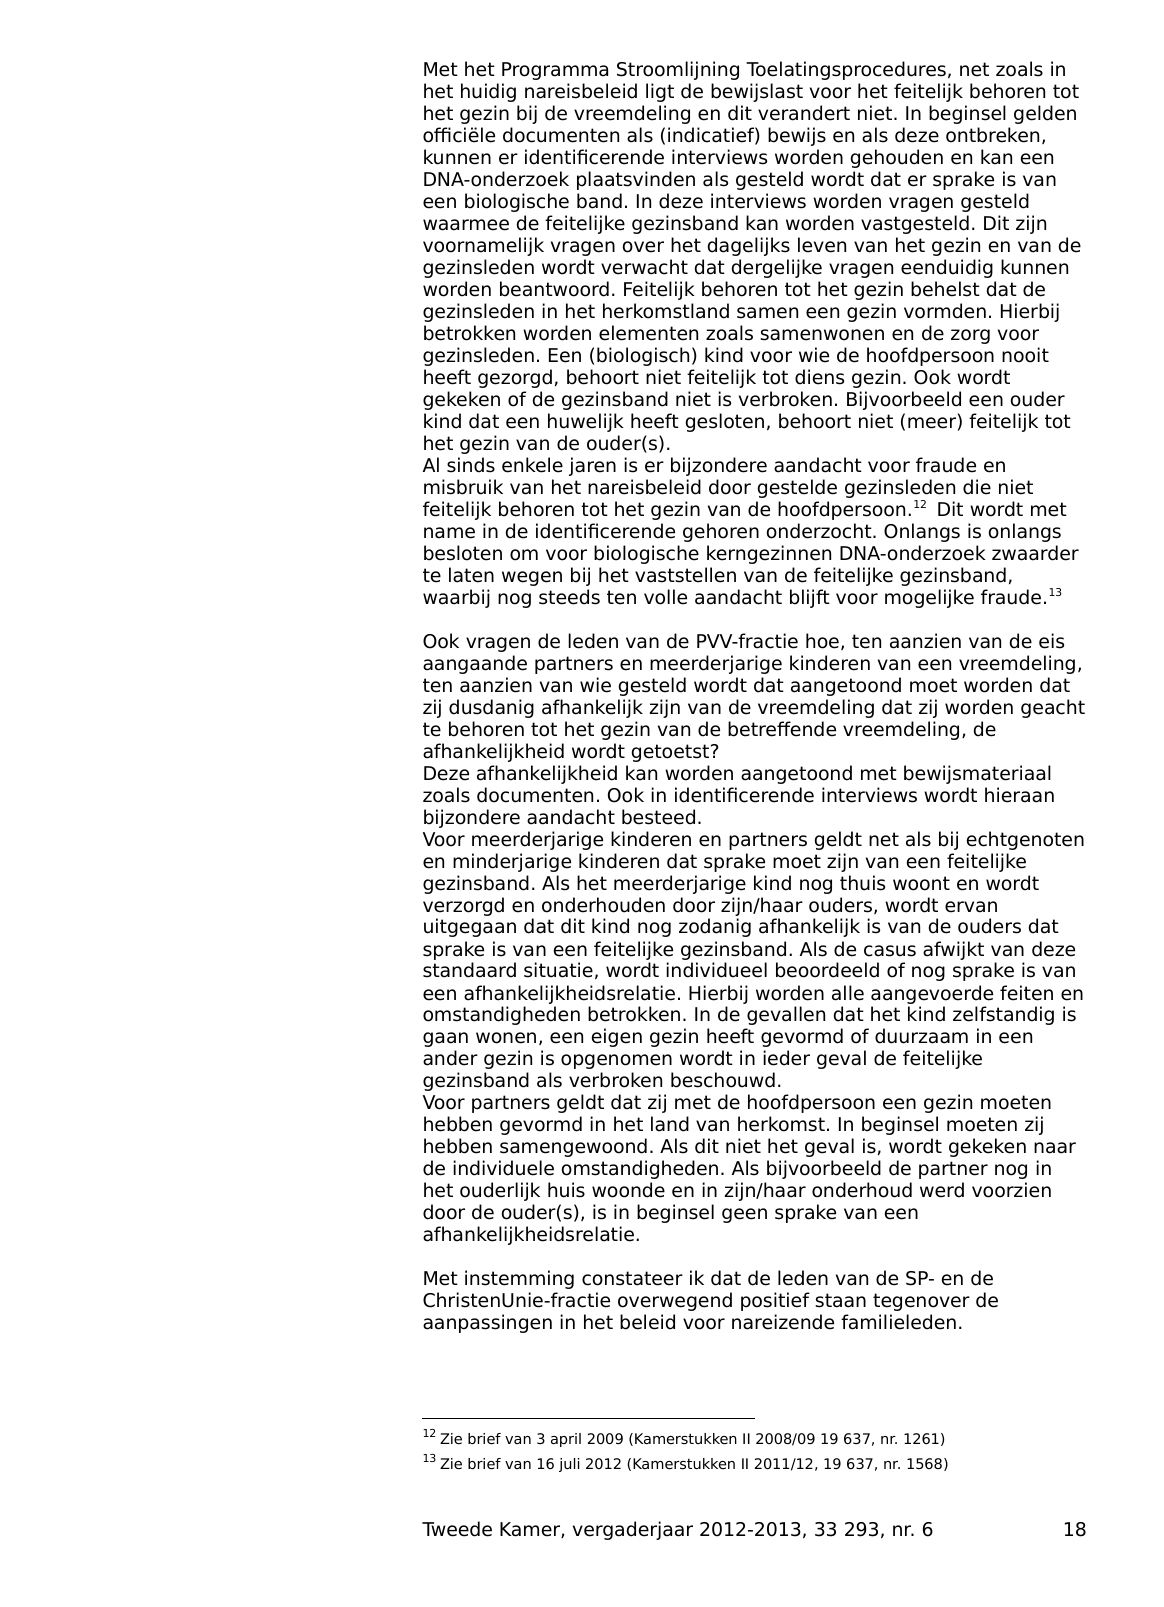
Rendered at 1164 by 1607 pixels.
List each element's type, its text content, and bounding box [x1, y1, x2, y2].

text Zie brief van 16 juli 2012 (Kamerstukken II 2011/12, 19 637, nr. 1568) [422, 1452, 1087, 1474]
text Ook vragen de leden van de PVV-fractie hoe, ten aanzien van de eis aangaande partners en meerderjarige kinderen van een vreemdeling, ten aanzien van wie gesteld wordt dat aangetoond moet worden dat zij dusdanig afhankelijk zijn van de vreemdeling dat zij worden geacht te behoren tot het gezin van de betreffende vreemdeling, de afhankelijkheid wordt getoetst? [422, 631, 1087, 763]
text Zie brief van 3 april 2009 (Kamerstukken II 2008/09 19 637, nr. 1261) [422, 1427, 1087, 1449]
text Deze afhankelijkheid kan worden aangetoond met bewijsmateriaal zoals documenten. Ook in identificerende interviews wordt hieraan bijzondere aandacht besteed. [422, 763, 1087, 828]
text Met het Programma Stroomlijning Toelatingsprocedures, net zoals in het huidig nareisbeleid ligt de bewijslast voor het feitelijk behoren tot het gezin bij de vreemdeling en dit verandert niet. In beginsel gelden officiële documenten als (indicatief) bewijs en als deze ontbreken, kunnen er identificerende interviews worden gehouden en kan een DNA-onderzoek plaatsvinden als gesteld wordt dat er sprake is van een biologische band. In deze interviews worden vragen gesteld waarmee de feitelijke gezinsband kan worden vastgesteld. Dit zijn voornamelijk vragen over het dagelijks leven van het gezin en van de gezinsleden wordt verwacht dat dergelijke vragen eenduidig kunnen worden beantwoord. Feitelijk behoren tot het gezin behelst dat de gezinsleden in het herkomstland samen een gezin vormden. Hierbij betrokken worden elementen zoals samenwonen en de zorg voor gezinsleden. Een (biologisch) kind voor wie de hoofdpersoon nooit heeft gezorgd, behoort niet feitelijk tot diens gezin. Ook wordt gekeken of de gezinsband niet is verbroken. Bijvoorbeeld een ouder kind dat een huwelijk heeft gesloten, behoort niet (meer) feitelijk tot het gezin van de ouder(s). [422, 59, 1087, 455]
text Voor partners geldt dat zij met de hoofdpersoon een gezin moeten hebben gevormd in het land van herkomst. In beginsel moeten zij hebben samengewoond. Als dit niet het geval is, wordt gekeken naar de individuele omstandigheden. Als bijvoorbeeld de partner nog in het ouderlijk huis woonde en in zijn/haar onderhoud werd voorzien door de ouder(s), is in beginsel geen sprake van een afhankelijkheidsrelatie. [422, 1092, 1087, 1246]
text Al sinds enkele jaren is er bijzondere aandacht voor fraude en misbruik van het nareisbeleid door gestelde gezinsleden die niet feitelijk behoren tot het gezin van de hoofdpersoon. Dit wordt met name in de identificerende gehoren onderzocht. Onlangs is onlangs besloten om voor biologische kerngezinnen DNA-onderzoek zwaarder te laten wegen bij het vaststellen van de feitelijke gezinsband, waarbij nog steeds ten volle aandacht blijft voor mogelijke fraude. [422, 455, 1087, 608]
text Met instemming constateer ik dat de leden van de SP- en de ChristenUnie-fractie overwegend positief staan tegenover de aanpassingen in het beleid voor nareizende familieleden. [422, 1268, 1087, 1334]
text Voor meerderjarige kinderen en partners geldt net als bij echtgenoten en minderjarige kinderen dat sprake moet zijn van een feitelijke gezinsband. Als het meerderjarige kind nog thuis woont en wordt verzorgd en onderhouden door zijn/haar ouders, wordt ervan uitgegaan dat dit kind nog zodanig afhankelijk is van de ouders dat sprake is van een feitelijke gezinsband. Als de casus afwijkt van deze standaard situatie, wordt individueel beoordeeld of nog sprake is van een afhankelijkheidsrelatie. Hierbij worden alle aangevoerde feiten en omstandigheden betrokken. In de gevallen dat het kind zelfstandig is gaan wonen, een eigen gezin heeft gevormd of duurzaam in een ander gezin is opgenomen wordt in ieder geval de feitelijke gezinsband als verbroken beschouwd. [422, 828, 1087, 1092]
